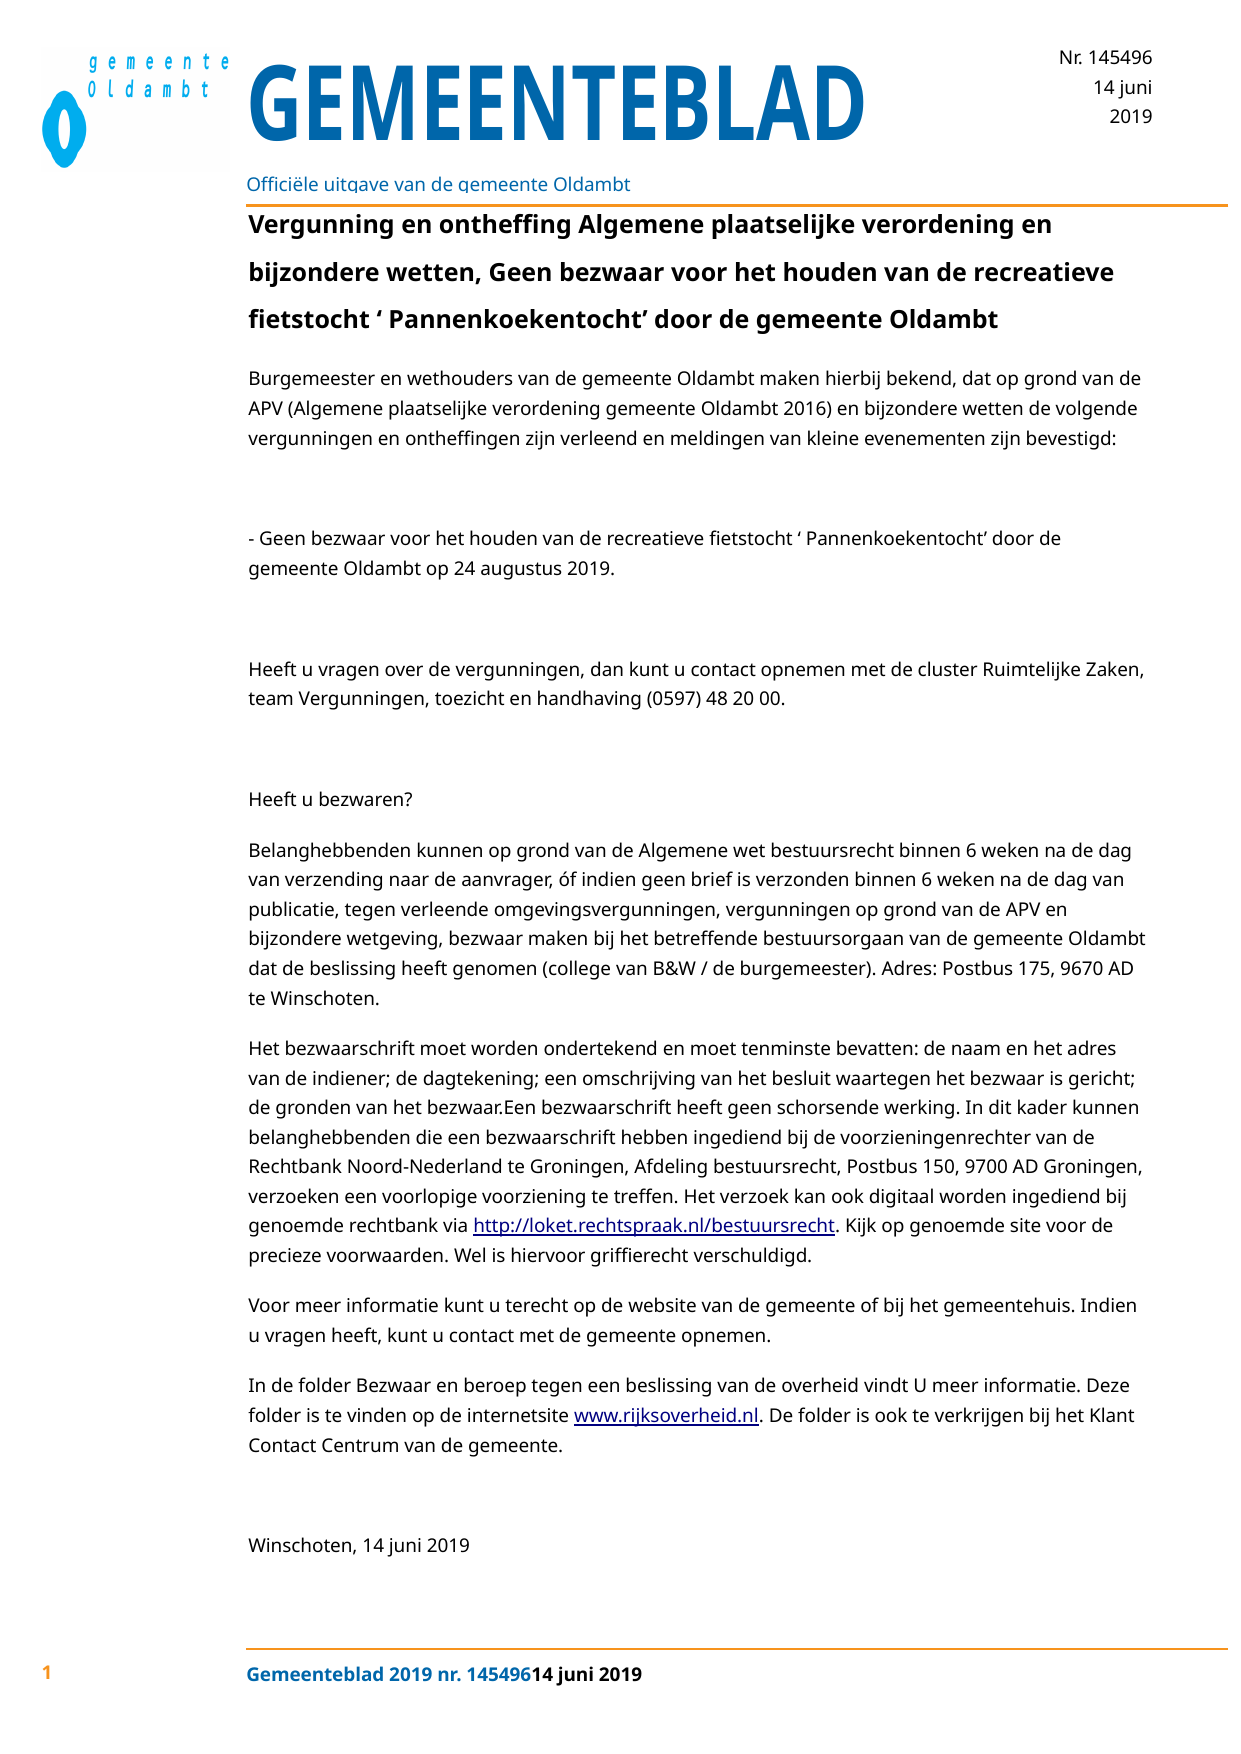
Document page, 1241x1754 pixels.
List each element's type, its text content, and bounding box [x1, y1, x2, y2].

text In de folder Bezwaar en beroep tegen een beslissing van de overheid vindt U meer informatie. Deze folder is te vinden op de internetsite www.rijksoverheid.nl. De folder is ook te verkrijgen bij het Klant Contact Centrum van de gemeente. [248, 1373, 1152, 1457]
text Het bezwaarschrift moet worden ondertekend en moet tenminste bevatten: de naam en het adres van de indiener; de dagtekening; een omschrijving van het besluit waartegen het bezwaar is gericht; de gronden van het bezwaar.Een bezwaarschrift heeft geen schorsende werking. In dit kader kunnen belanghebbenden die een bezwaarschrift hebben ingediend bij de voorzieningenrechter van de Rechtbank Noord-Nederland te Groningen, Afdeling bestuursrecht, Postbus 150, 9700 AD Groningen, verzoeken een voorlopige voorziening te treffen. Het verzoek kan ook digitaal worden ingediend bij genoemde rechtbank via http://loket.rechtspraak.nl/bestuursrecht. Kijk op genoemde site voor de precieze voorwaarden. Wel is hiervoor griffierecht verschuldigd. [248, 1035, 1152, 1268]
text Vergunning en ontheffing Algemene plaatselijke verordening en bijzondere wetten, Geen bezwaar voor het houden van de recreatieve fietstocht ‘ Pannenkoekentocht’ door de gemeente Oldambt [248, 207, 1152, 336]
text Voor meer informatie kunt u terecht op de website van de gemeente of bij het gemeentehuis. Indien u vragen heeft, kunt u contact met de gemeente opnemen. [248, 1293, 1152, 1348]
picture [41, 47, 231, 172]
text Heeft u bezwaren? [248, 786, 1152, 812]
text Heeft u vragen over de vergunningen, dan kunt u contact opnemen met de cluster Ruimtelijke Zaken, team Vergunningen, toezicht en handhaving (0597) 48 20 00. [248, 656, 1152, 711]
text Burgemeester en wethouders van de gemeente Oldambt maken hierbij bekend, dat op grond van de APV (Algemene plaatselijke verordening gemeente Oldambt 2016) en bijzondere wetten de volgende vergunningen en ontheffingen zijn verleend en meldingen van kleine evenementen zijn bevestigd: [248, 366, 1152, 450]
text Winschoten, 14 juni 2019 [248, 1533, 1152, 1558]
text - Geen bezwaar voor het houden van de recreatieve fietstocht ‘ Pannenkoekentocht’ door de gemeente Oldambt op 24 augustus 2019. [248, 526, 1152, 581]
text Belanghebbenden kunnen op grond van de Algemene wet bestuursrecht binnen 6 weken na de dag van verzending naar de aanvrager, óf indien geen brief is verzonden binnen 6 weken na de dag van publicatie, tegen verleende omgevingsvergunningen, vergunningen op grond van de APV en bijzondere wetgeving, bezwaar maken bij het betreffende bestuursorgaan van de gemeente Oldambt dat de beslissing heeft genomen (college van B&W / de burgemeester). Adres: Postbus 175, 9670 AD te Winschoten. [248, 837, 1152, 1010]
